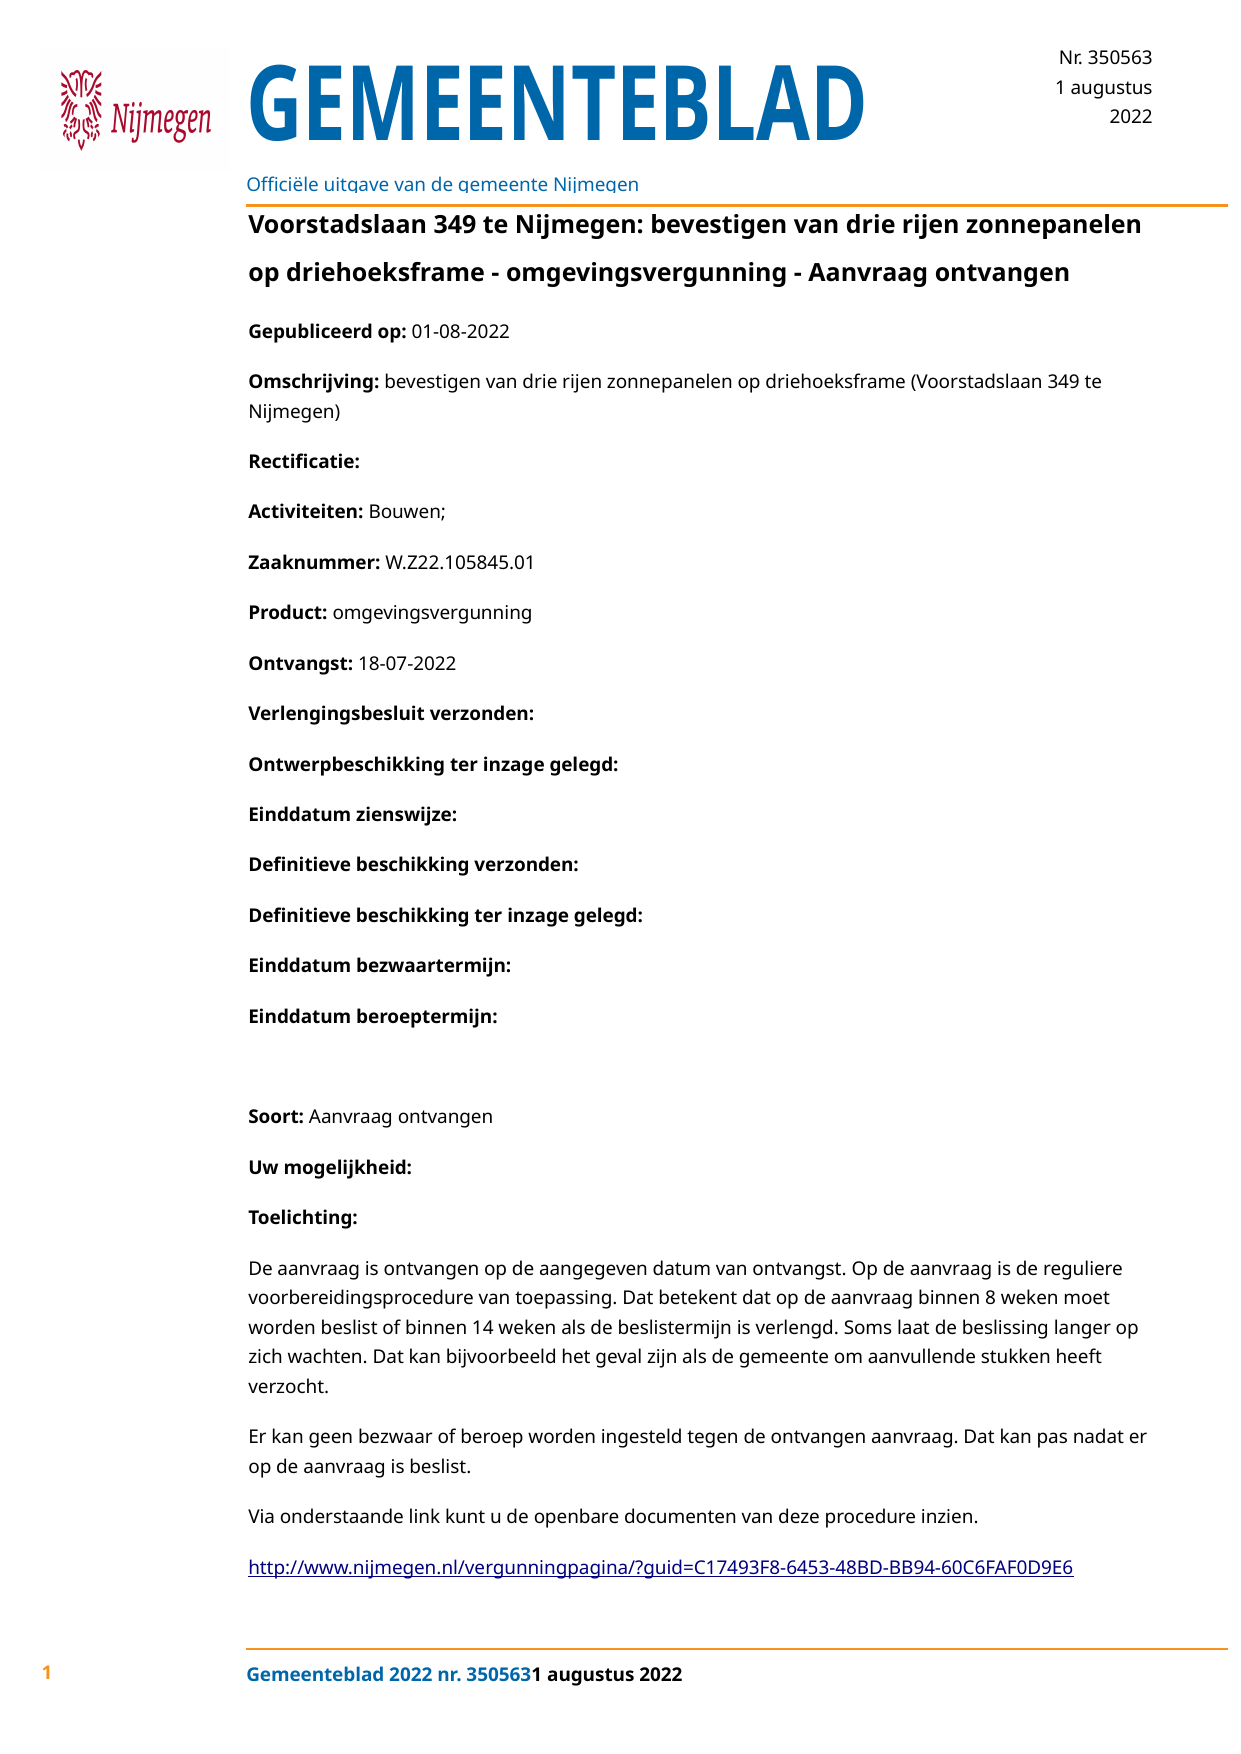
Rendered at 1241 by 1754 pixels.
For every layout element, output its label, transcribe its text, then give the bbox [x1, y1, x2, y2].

text Definitieve beschikking ter inzage gelegd: [248, 902, 1152, 928]
text Via onderstaande link kunt u de openbare documenten van deze procedure inzien. [248, 1504, 1152, 1529]
text Ontwerpbeschikking ter inzage gelegd: [248, 751, 1152, 777]
text Soort: Aanvraag ontvangen [248, 1104, 1152, 1129]
text http://www.nijmegen.nl/vergunningpagina/?guid=C17493F8-6453-48BD-BB94-60C6FAF0D9E6 [248, 1554, 1152, 1580]
text Definitieve beschikking verzonden: [248, 852, 1152, 877]
text Omschrijving: bevestigen van drie rijen zonnepanelen op driehoeksframe (Voorstadslaan 349 te Nijmegen) [248, 368, 1152, 424]
text Uw mogelijkheid: [248, 1154, 1152, 1180]
text Er kan geen bezwaar of beroep worden ingesteld tegen de ontvangen aanvraag. Dat kan pas nadat er op de aanvraag is beslist. [248, 1424, 1152, 1479]
text Product: omgevingsvergunning [248, 599, 1152, 625]
text Toelichting: [248, 1204, 1152, 1230]
text De aanvraag is ontvangen op de aangegeven datum van ontvangst. Op de aanvraag is de reguliere voorbereidingsprocedure van toepassing. Dat betekent dat op de aanvraag binnen 8 weken moet worden beslist of binnen 14 weken als de beslistermijn is verlengd. Soms laat de beslissing langer op zich wachten. Dat kan bijvoorbeeld het geval zijn als de gemeente om aanvullende stukken heeft verzocht. [248, 1255, 1152, 1399]
text Rectificatie: [248, 448, 1152, 474]
text Gepubliceerd op: 01-08-2022 [248, 318, 1152, 344]
text Zaaknummer: W.Z22.105845.01 [248, 549, 1152, 575]
text Activiteiten: Bouwen; [248, 499, 1152, 524]
text Ontvangst: 18-07-2022 [248, 650, 1152, 676]
text Verlengingsbesluit verzonden: [248, 700, 1152, 726]
picture [41, 47, 231, 172]
text Einddatum zienswijze: [248, 801, 1152, 827]
text Einddatum bezwaartermijn: [248, 952, 1152, 978]
text Voorstadslaan 349 te Nijmegen: bevestigen van drie rijen zonnepanelen op driehoeksframe - omgevingsvergunning - Aanvraag ontvangen [248, 207, 1152, 288]
text Einddatum beroeptermijn: [248, 1003, 1152, 1029]
